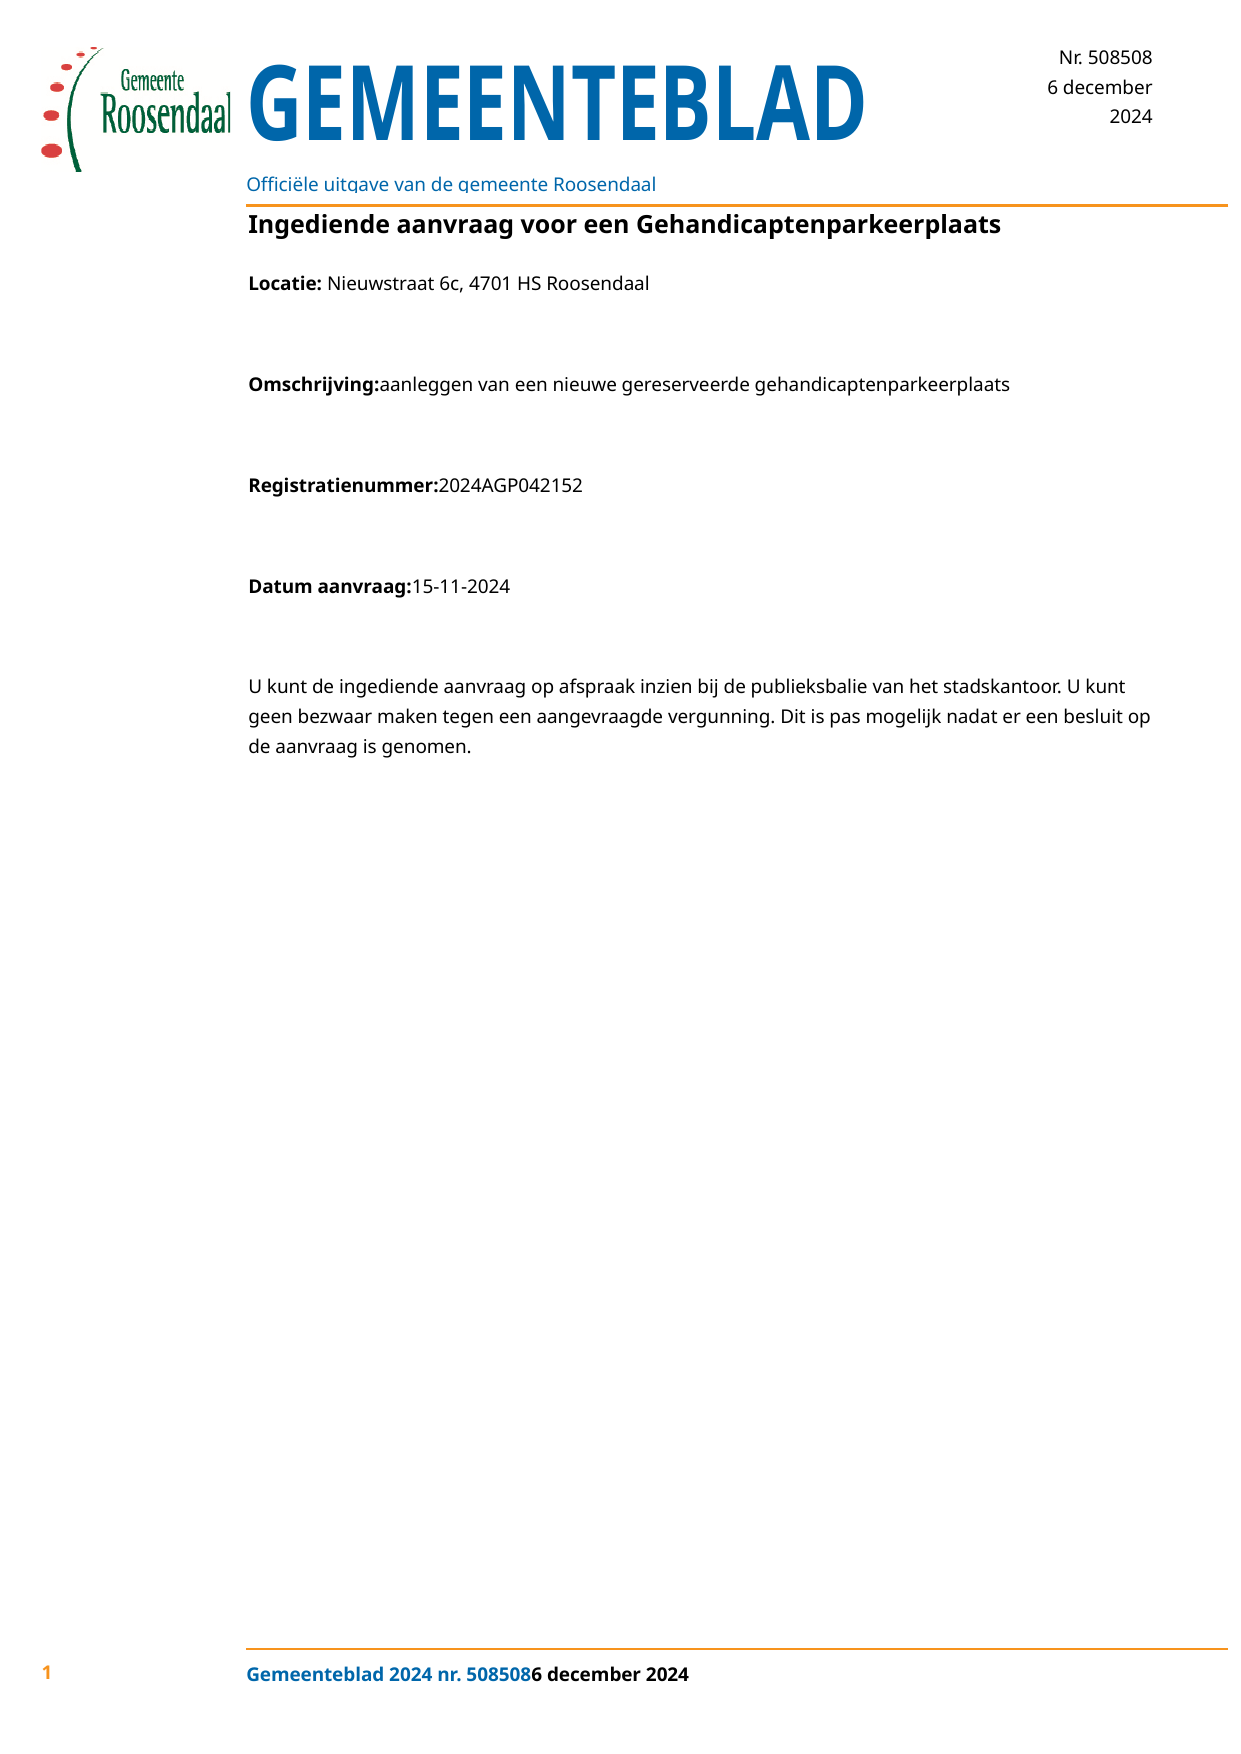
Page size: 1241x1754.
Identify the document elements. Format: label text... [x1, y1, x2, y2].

picture [41, 47, 231, 172]
text Omschrijving:aanleggen van een nieuwe gereserveerde gehandicaptenparkeerplaats [248, 371, 1152, 397]
text Ingediende aanvraag voor een Gehandicaptenparkeerplaats [248, 207, 1152, 241]
text Registratienummer:2024AGP042152 [248, 472, 1152, 498]
text U kunt de ingediende aanvraag op afspraak inzien bij de publieksbalie van het stadskantoor. U kunt geen bezwaar maken tegen een aangevraagde vergunning. Dit is pas mogelijk nadat er een besluit op de aanvraag is genomen. [248, 674, 1152, 758]
text Locatie: Nieuwstraat 6c, 4701 HS Roosendaal [248, 270, 1152, 296]
text Datum aanvraag:15-11-2024 [248, 573, 1152, 598]
